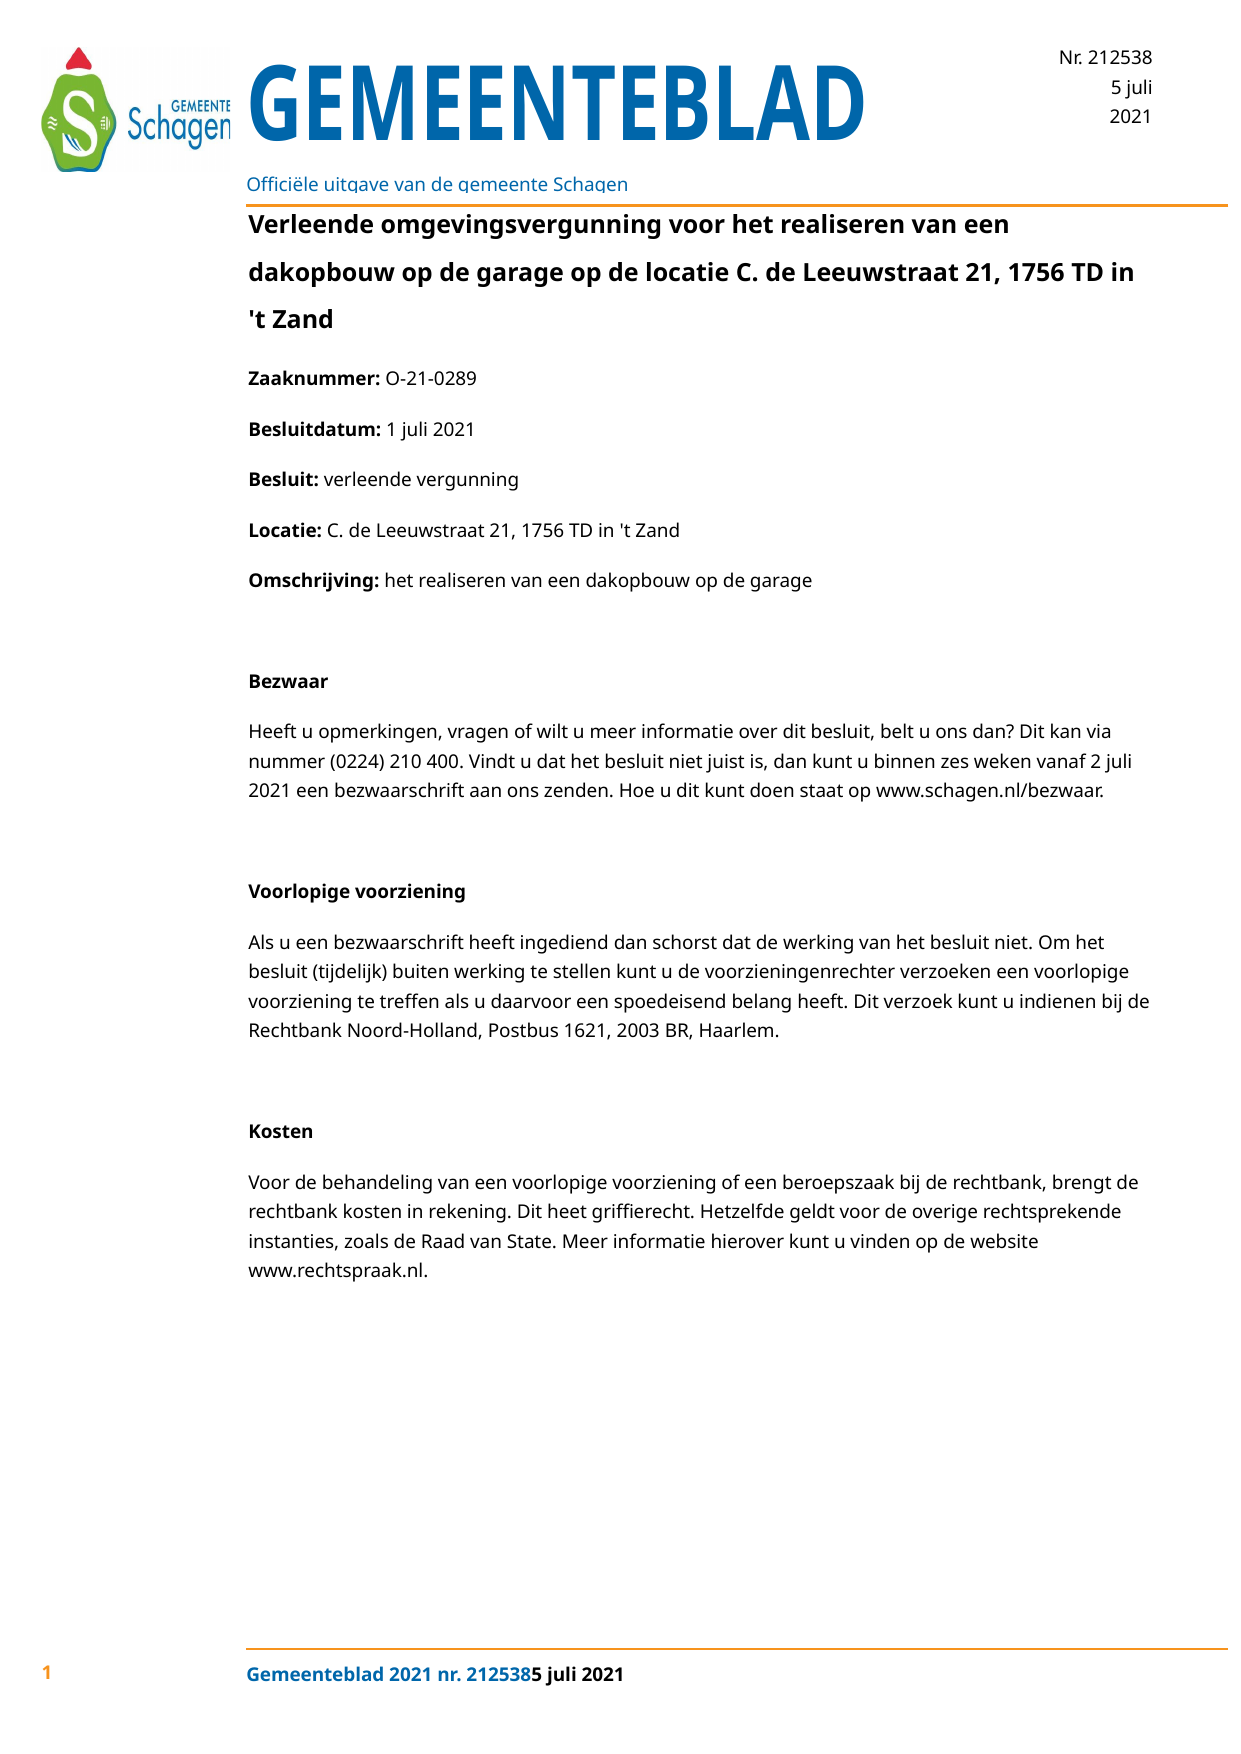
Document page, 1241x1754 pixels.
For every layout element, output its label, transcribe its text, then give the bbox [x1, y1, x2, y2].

picture [41, 47, 231, 172]
text Bezwaar [248, 668, 1152, 694]
text Heeft u opmerkingen, vragen of wilt u meer informatie over dit besluit, belt u ons dan? Dit kan via nummer (0224) 210 400. Vindt u dat het besluit niet juist is, dan kunt u binnen zes weken vanaf 2 juli 2021 een bezwaarschrift aan ons zenden. Hoe u dit kunt doen staat op www.schagen.nl/bezwaar. [248, 718, 1152, 803]
text Zaaknummer: O-21-0289 [248, 366, 1152, 391]
text Voorlopige voorziening [248, 878, 1152, 904]
text Verleende omgevingsvergunning voor het realiseren van een dakopbouw op de garage op de locatie C. de Leeuwstraat 21, 1756 TD in 't Zand [248, 207, 1152, 336]
text Voor de behandeling van een voorlopige voorziening of een beroepszaak bij de rechtbank, brengt de rechtbank kosten in rekening. Dit heet griffierecht. Hetzelfde geldt voor de overige rechtsprekende instanties, zoals de Raad van State. Meer informatie hierover kunt u vinden op de website www.rechtspraak.nl. [248, 1169, 1152, 1283]
text Locatie: C. de Leeuwstraat 21, 1756 TD in 't Zand [248, 517, 1152, 542]
text Omschrijving: het realiseren van een dakopbouw op de garage [248, 567, 1152, 593]
text Besluit: verleende vergunning [248, 466, 1152, 492]
text Kosten [248, 1118, 1152, 1144]
text Besluitdatum: 1 juli 2021 [248, 416, 1152, 442]
text Als u een bezwaarschrift heeft ingediend dan schorst dat de werking van het besluit niet. Om het besluit (tijdelijk) buiten werking te stellen kunt u de voorzieningenrechter verzoeken een voorlopige voorziening te treffen als u daarvoor een spoedeisend belang heeft. Dit verzoek kunt u indienen bij de Rechtbank Noord-Holland, Postbus 1621, 2003 BR, Haarlem. [248, 929, 1152, 1043]
